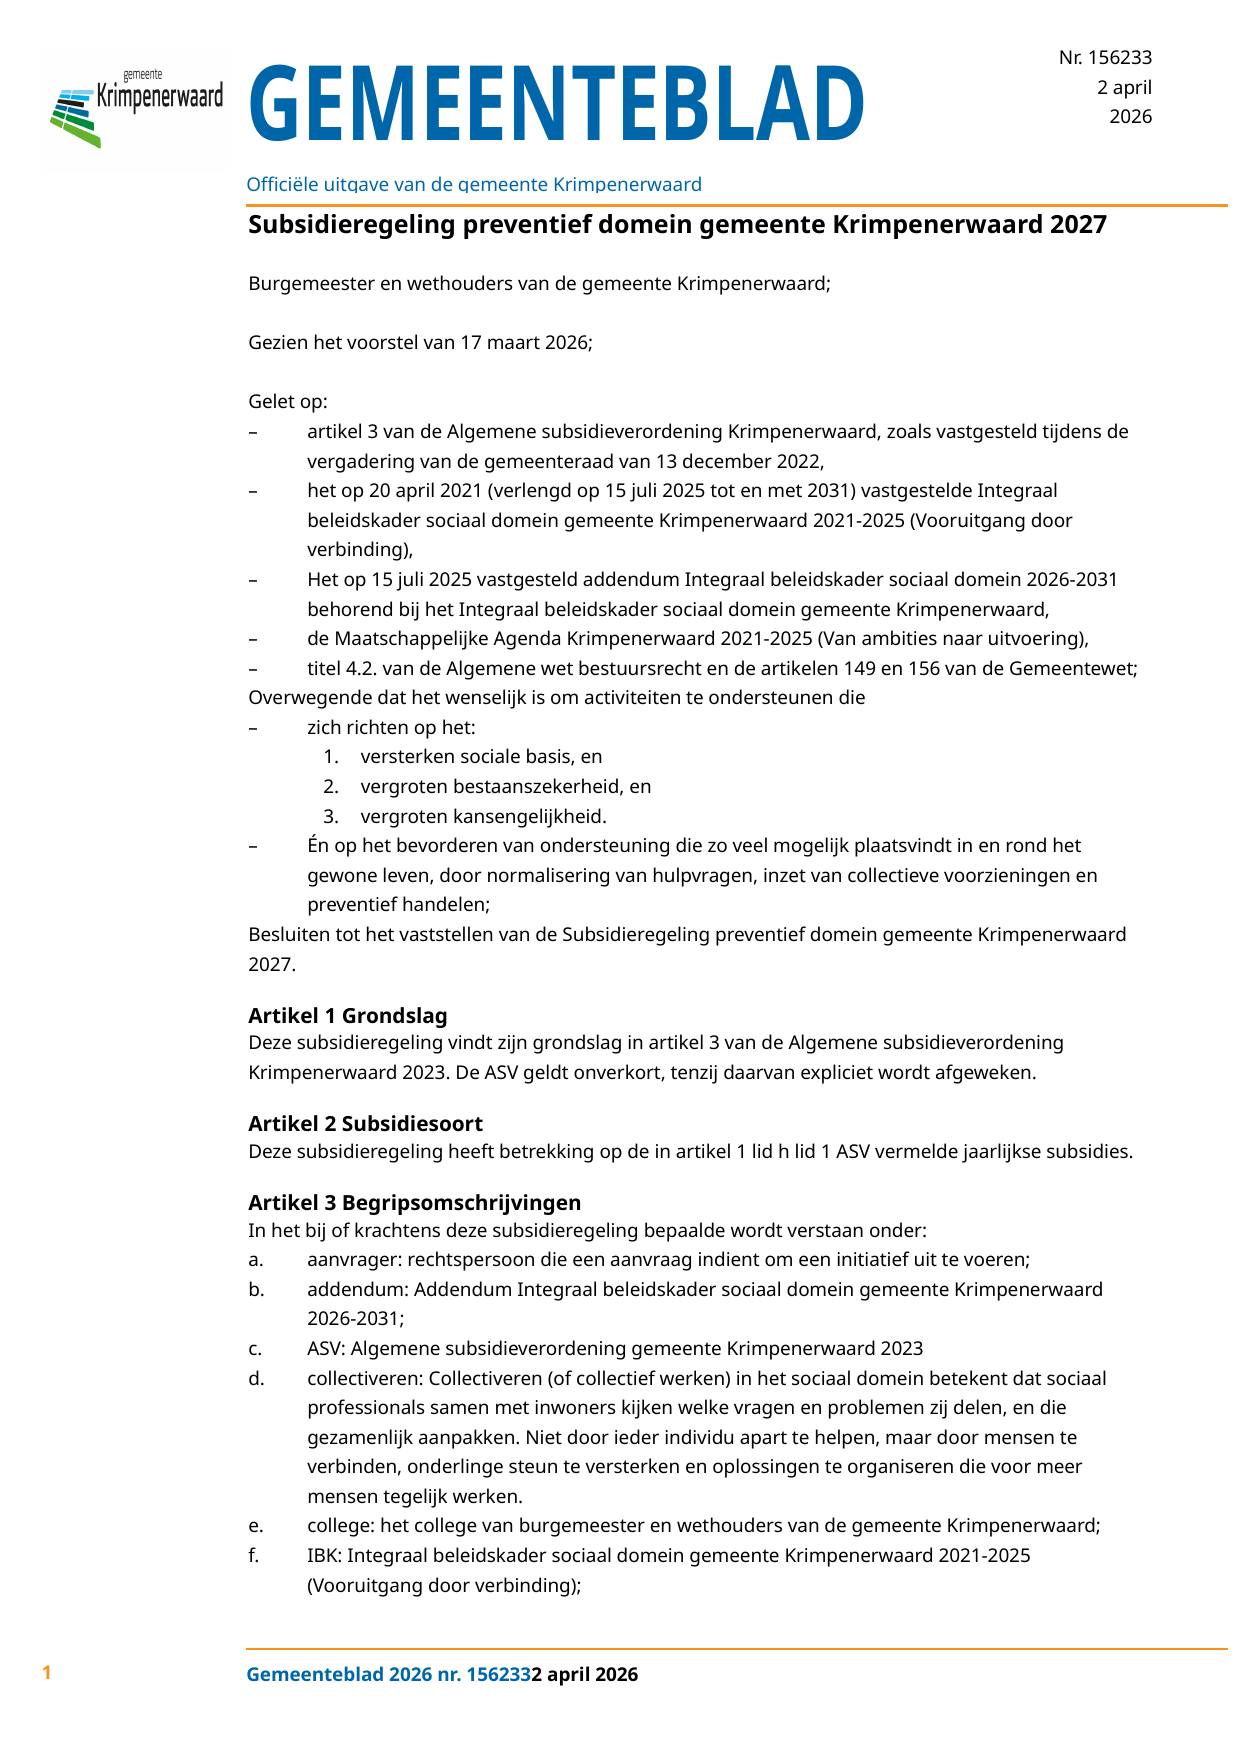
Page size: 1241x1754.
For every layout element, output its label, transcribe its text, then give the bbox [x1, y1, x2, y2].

list zich richten op het: [248, 714, 1152, 740]
list ASV: Algemene subsidieverordening gemeente Krimpenerwaard 2023 [248, 1335, 1152, 1361]
list het op 20 april 2021 (verlengd op 15 juli 2025 tot en met 2031) vastgestelde Integraal beleidskader sociaal domein gemeente Krimpenerwaard 2021-2025 (Vooruitgang door verbinding), [248, 477, 1152, 562]
text Burgemeester en wethouders van de gemeente Krimpenerwaard; [248, 270, 1152, 296]
list artikel 3 van de Algemene subsidieverordening Krimpenerwaard, zoals vastgesteld tijdens de vergadering van de gemeenteraad van 13 december 2022, [248, 418, 1152, 473]
list titel 4.2. van de Algemene wet bestuursrecht en de artikelen 149 en 156 van de Gemeentewet; [248, 655, 1152, 681]
list college: het college van burgemeester en wethouders van de gemeente Krimpenerwaard; [248, 1513, 1152, 1538]
text Deze subsidieregeling vindt zijn grondslag in artikel 3 van de Algemene subsidieverordening Krimpenerwaard 2023. De ASV geldt onverkort, tenzij daarvan expliciet wordt afgeweken. [248, 1029, 1152, 1085]
text Deze subsidieregeling heeft betrekking op de in artikel 1 lid h lid 1 ASV vermelde jaarlijkse subsidies. [248, 1138, 1152, 1164]
list vergroten bestaanszekerheid, en [323, 773, 1152, 799]
list versterken sociale basis, en [323, 744, 1152, 769]
picture [41, 47, 231, 172]
list vergroten kansengelijkheid. [323, 803, 1152, 828]
list de Maatschappelijke Agenda Krimpenerwaard 2021-2025 (Van ambities naar uitvoering), [248, 625, 1152, 651]
text Gelet op: [248, 389, 1152, 414]
text Artikel 1 Grondslag [248, 1001, 1152, 1029]
text Gezien het voorstel van 17 maart 2026; [248, 329, 1152, 355]
text Artikel 3 Begripsomschrijvingen [248, 1188, 1152, 1217]
list aanvrager: rechtspersoon die een aanvraag indient om een initiatief uit te voeren; [248, 1246, 1152, 1272]
list addendum: Addendum Integraal beleidskader sociaal domein gemeente Krimpenerwaard 2026-2031; [248, 1276, 1152, 1331]
text Subsidieregeling preventief domein gemeente Krimpenerwaard 2027 [248, 207, 1152, 241]
list IBK: Integraal beleidskader sociaal domein gemeente Krimpenerwaard 2021-2025 (Vooruitgang door verbinding); [248, 1542, 1152, 1598]
text In het bij of krachtens deze subsidieregeling bepaalde wordt verstaan onder: [248, 1217, 1152, 1243]
text Artikel 2 Subsidiesoort [248, 1109, 1152, 1138]
list Het op 15 juli 2025 vastgesteld addendum Integraal beleidskader sociaal domein 2026-2031 behorend bij het Integraal beleidskader sociaal domein gemeente Krimpenerwaard, [248, 566, 1152, 621]
text Overwegende dat het wenselijk is om activiteiten te ondersteunen die [248, 684, 1152, 710]
text Besluiten tot het vaststellen van de Subsidieregeling preventief domein gemeente Krimpenerwaard 2027. [248, 921, 1152, 976]
list collectiveren: Collectiveren (of collectief werken) in het sociaal domein betekent dat sociaal professionals samen met inwoners kijken welke vragen en problemen zij delen, en die gezamenlijk aanpakken. Niet door ieder individu apart te helpen, maar door mensen te verbinden, onderlinge steun te versterken en oplossingen te organiseren die voor meer mensen tegelijk werken. [248, 1365, 1152, 1509]
list Én op het bevorderen van ondersteuning die zo veel mogelijk plaatsvindt in en rond het gewone leven, door normalisering van hulpvragen, inzet van collectieve voorzieningen en preventief handelen; [248, 832, 1152, 917]
